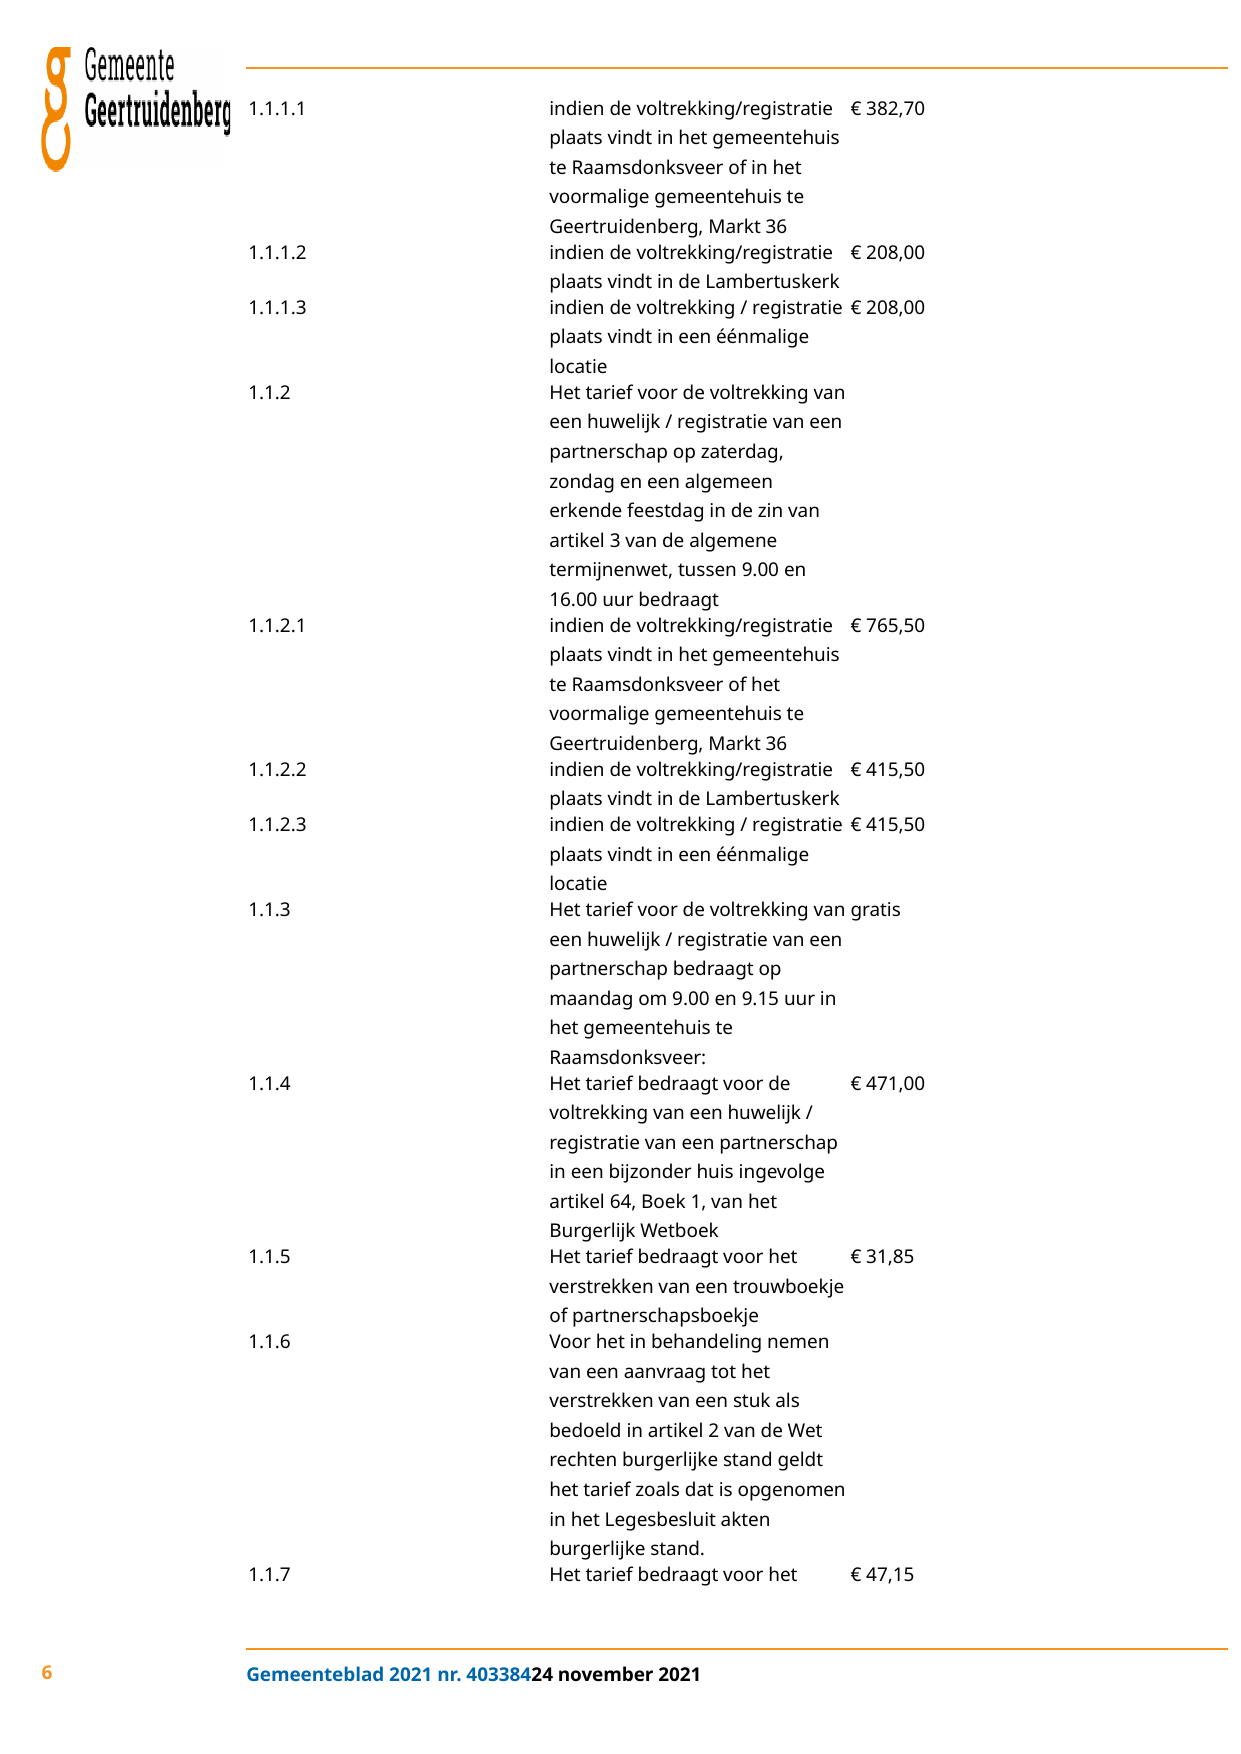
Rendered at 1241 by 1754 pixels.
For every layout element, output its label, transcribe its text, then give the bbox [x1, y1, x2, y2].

table_cell gratis [850, 896, 1152, 1070]
table_cell € 765,50 [850, 612, 1152, 756]
table_cell 1.1.2.2 [248, 756, 549, 811]
table_cell [850, 1328, 1152, 1561]
table_cell 1.1.1.1 [248, 95, 549, 239]
table_cell [850, 379, 1152, 612]
table_cell 1.1.1.2 [248, 239, 549, 294]
table_cell € 208,00 [850, 239, 1152, 294]
table_cell indien de voltrekking / registratie plaats vindt in een éénmalige locatie [549, 811, 850, 896]
table_cell € 415,50 [850, 811, 1152, 896]
table_cell € 382,70 [850, 95, 1152, 239]
table_cell € 208,00 [850, 294, 1152, 379]
picture [41, 47, 231, 172]
table_cell 1.1.2.1 [248, 612, 549, 756]
table_cell 1.1.4 [248, 1070, 549, 1243]
table_cell indien de voltrekking/registratie plaats vindt in het gemeentehuis te Raamsdonksveer of het voormalige gemeentehuis te Geertruidenberg, Markt 36 [549, 612, 850, 756]
table_cell indien de voltrekking/registratie plaats vindt in de Lambertuskerk [549, 756, 850, 811]
table_cell 1.1.7 [248, 1561, 549, 1587]
table_cell 1.1.2 [248, 379, 549, 612]
table_cell indien de voltrekking/registratie plaats vindt in het gemeentehuis te Raamsdonksveer of in het voormalige gemeentehuis te Geertruidenberg, Markt 36 [549, 95, 850, 239]
table_cell Het tarief bedraagt voor het [549, 1561, 850, 1587]
table_cell Het tarief bedraagt voor het verstrekken van een trouwboekje of partnerschapsboekje [549, 1244, 850, 1328]
table_cell € 31,85 [850, 1244, 1152, 1328]
table_cell indien de voltrekking/registratie plaats vindt in de Lambertuskerk [549, 239, 850, 294]
table_cell Het tarief voor de voltrekking van een huwelijk / registratie van een partnerschap op zaterdag, zondag en een algemeen erkende feestdag in de zin van artikel 3 van de algemene termijnenwet, tussen 9.00 en 16.00 uur bedraagt [549, 379, 850, 612]
table_cell Voor het in behandeling nemen van een aanvraag tot het verstrekken van een stuk als bedoeld in artikel 2 van de Wet rechten burgerlijke stand geldt het tarief zoals dat is opgenomen in het Legesbesluit akten burgerlijke stand. [549, 1328, 850, 1561]
table_cell indien de voltrekking / registratie plaats vindt in een éénmalige locatie [549, 294, 850, 379]
table_cell Het tarief bedraagt voor de voltrekking van een huwelijk / registratie van een partnerschap in een bijzonder huis ingevolge artikel 64, Boek 1, van het Burgerlijk Wetboek [549, 1070, 850, 1243]
table_cell € 471,00 [850, 1070, 1152, 1243]
table_cell 1.1.1.3 [248, 294, 549, 379]
table_cell € 415,50 [850, 756, 1152, 811]
table_cell € 47,15 [850, 1561, 1152, 1587]
table_cell 1.1.3 [248, 896, 549, 1070]
table_cell 1.1.5 [248, 1244, 549, 1328]
table_cell Het tarief voor de voltrekking van een huwelijk / registratie van een partnerschap bedraagt op maandag om 9.00 en 9.15 uur in het gemeentehuis te Raamsdonksveer: [549, 896, 850, 1070]
table_cell 1.1.6 [248, 1328, 549, 1561]
table_cell 1.1.2.3 [248, 811, 549, 896]
